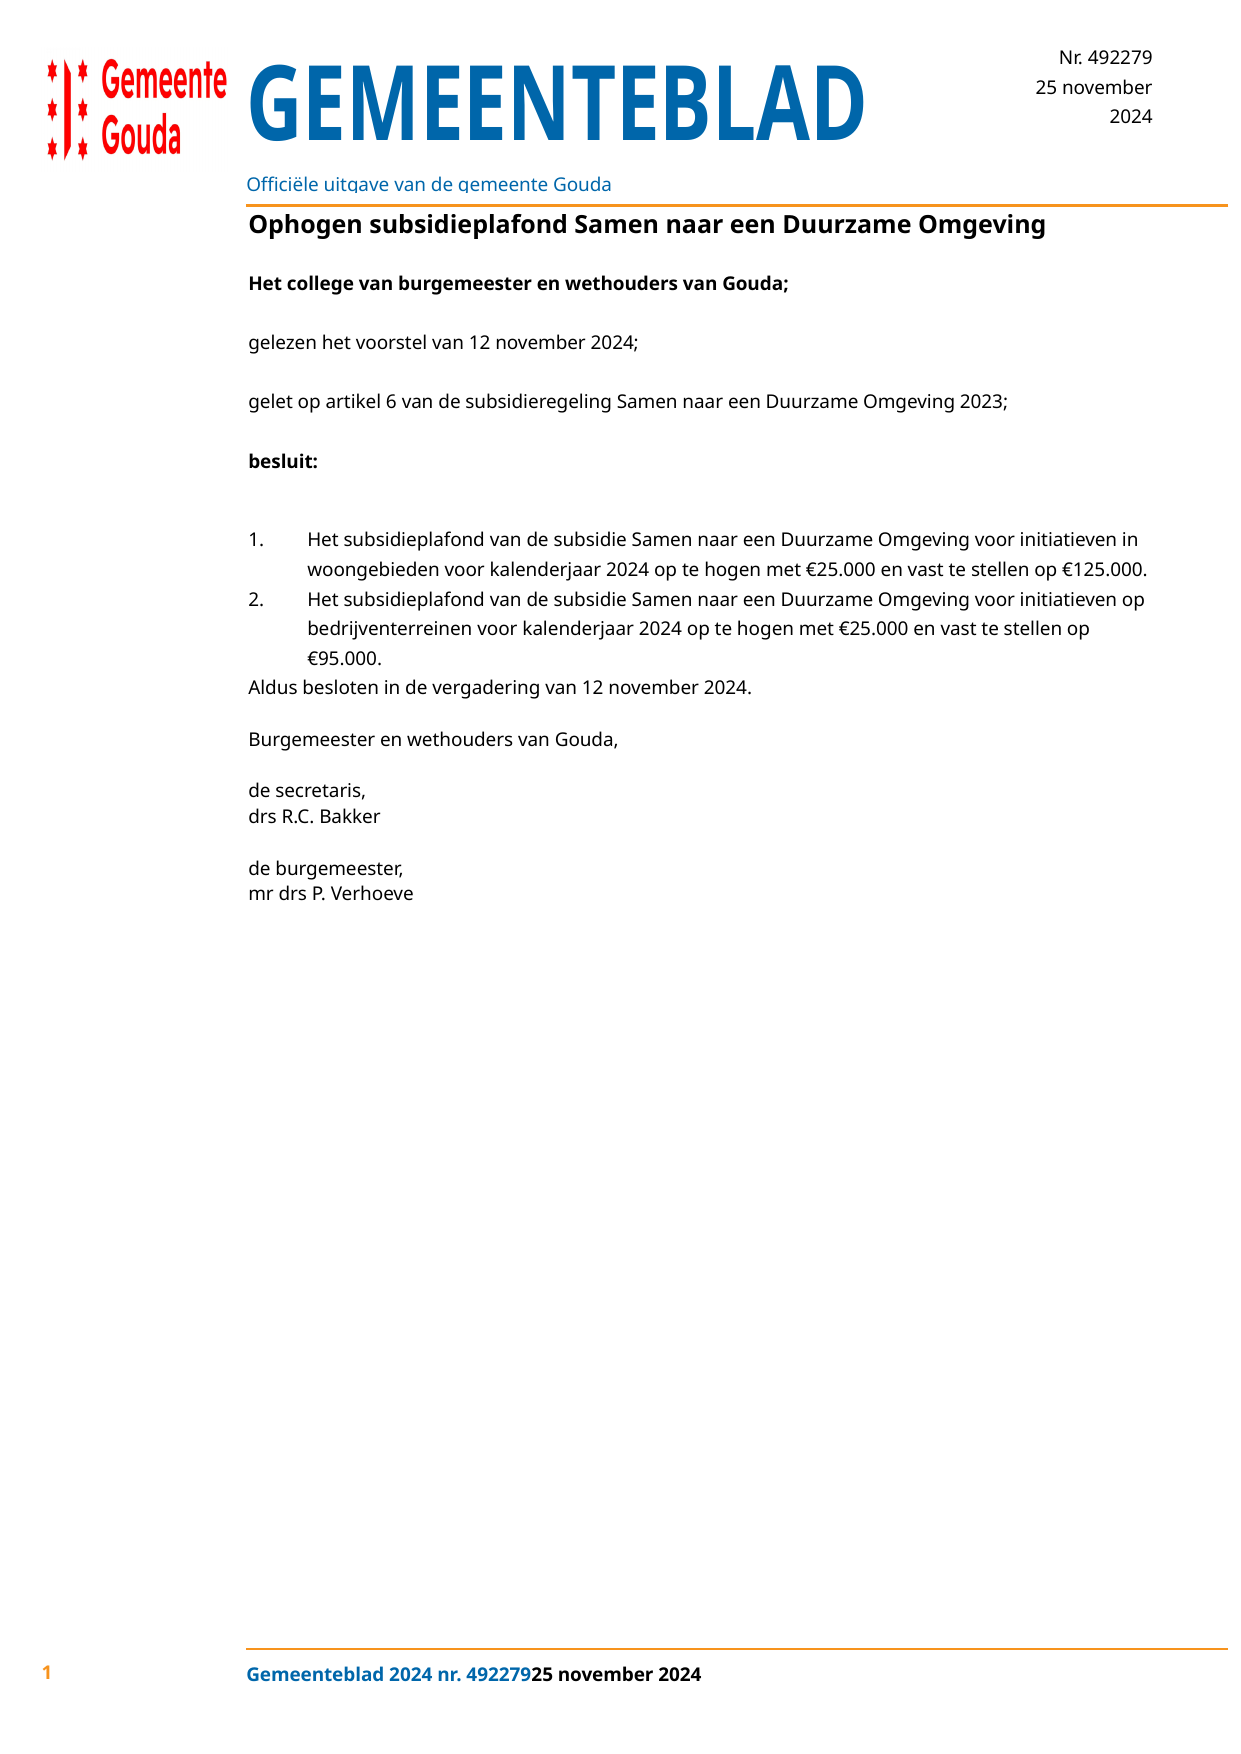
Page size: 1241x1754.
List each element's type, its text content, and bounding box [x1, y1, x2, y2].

text de secretaris, [248, 777, 1152, 803]
list Het subsidieplafond van de subsidie Samen naar een Duurzame Omgeving voor initiatieven in woongebieden voor kalenderjaar 2024 op te hogen met €25.000 en vast te stellen op €125.000. [248, 527, 1152, 582]
text gelet op artikel 6 van de subsidieregeling Samen naar een Duurzame Omgeving 2023; [248, 389, 1152, 414]
text mr drs P. Verhoeve [248, 880, 1152, 906]
text drs R.C. Bakker [248, 803, 1152, 829]
text Burgemeester en wethouders van Gouda, [248, 726, 1152, 752]
text gelezen het voorstel van 12 november 2024; [248, 329, 1152, 355]
text Aldus besloten in de vergadering van 12 november 2024. [248, 674, 1152, 700]
text besluit: [248, 448, 1152, 473]
text de burgemeester, [248, 855, 1152, 880]
text Het college van burgemeester en wethouders van Gouda; [248, 270, 1152, 296]
picture [41, 47, 231, 172]
text Ophogen subsidieplafond Samen naar een Duurzame Omgeving [248, 207, 1152, 241]
list Het subsidieplafond van de subsidie Samen naar een Duurzame Omgeving voor initiatieven op bedrijventerreinen voor kalenderjaar 2024 op te hogen met €25.000 en vast te stellen op €95.000. [248, 586, 1152, 671]
